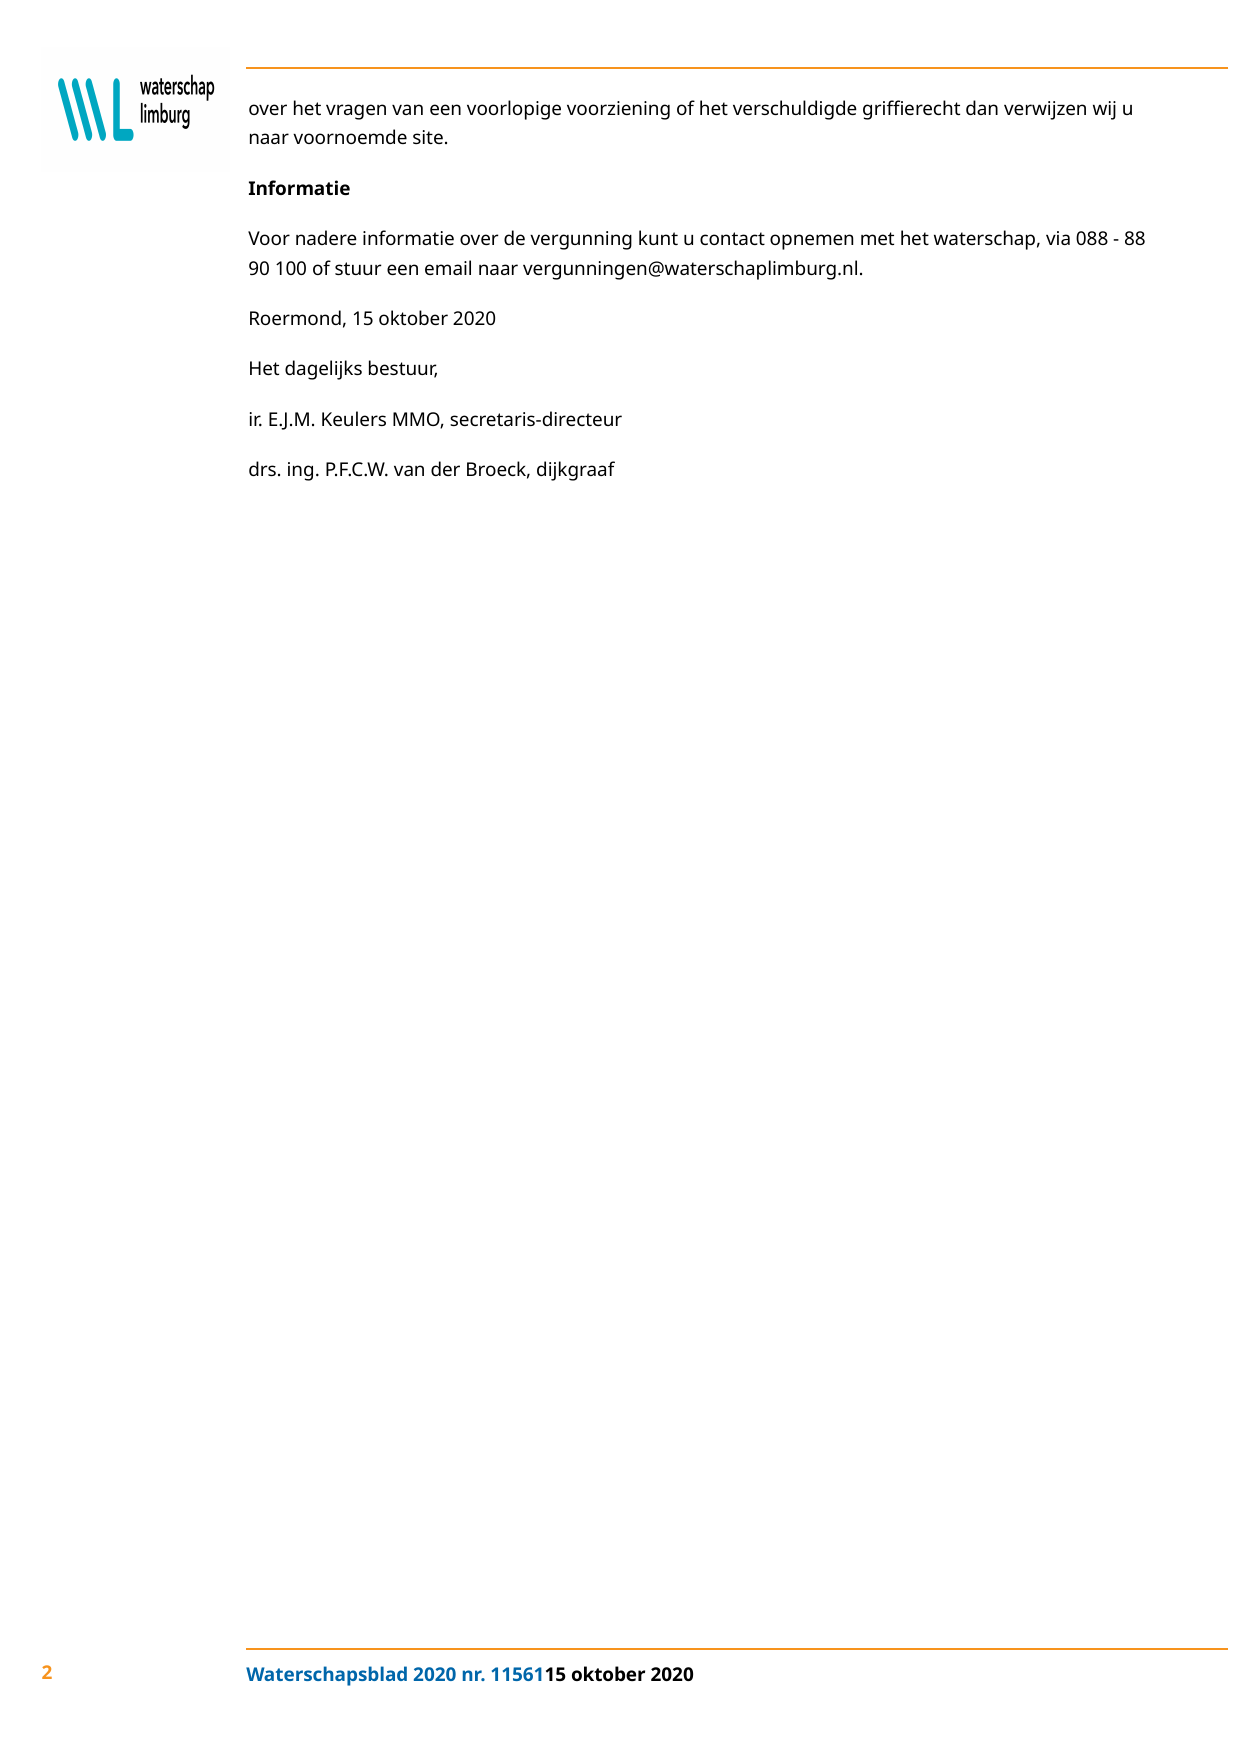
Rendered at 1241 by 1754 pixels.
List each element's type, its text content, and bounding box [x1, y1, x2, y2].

text ir. E.J.M. Keulers MMO, secretaris-directeur [248, 406, 1152, 432]
text Informatie [248, 175, 1152, 201]
text over het vragen van een voorlopige voorziening of het verschuldigde griffierecht dan verwijzen wij u naar voornoemde site. [248, 95, 1152, 150]
text Het dagelijks bestuur, [248, 356, 1152, 381]
picture [41, 47, 231, 172]
text Voor nadere informatie over de vergunning kunt u contact opnemen met het waterschap, via 088 - 88 90 100 of stuur een email naar vergunningen@waterschaplimburg.nl. [248, 225, 1152, 281]
text Roermond, 15 oktober 2020 [248, 305, 1152, 331]
text drs. ing. P.F.C.W. van der Broeck, dijkgraaf [248, 456, 1152, 482]
